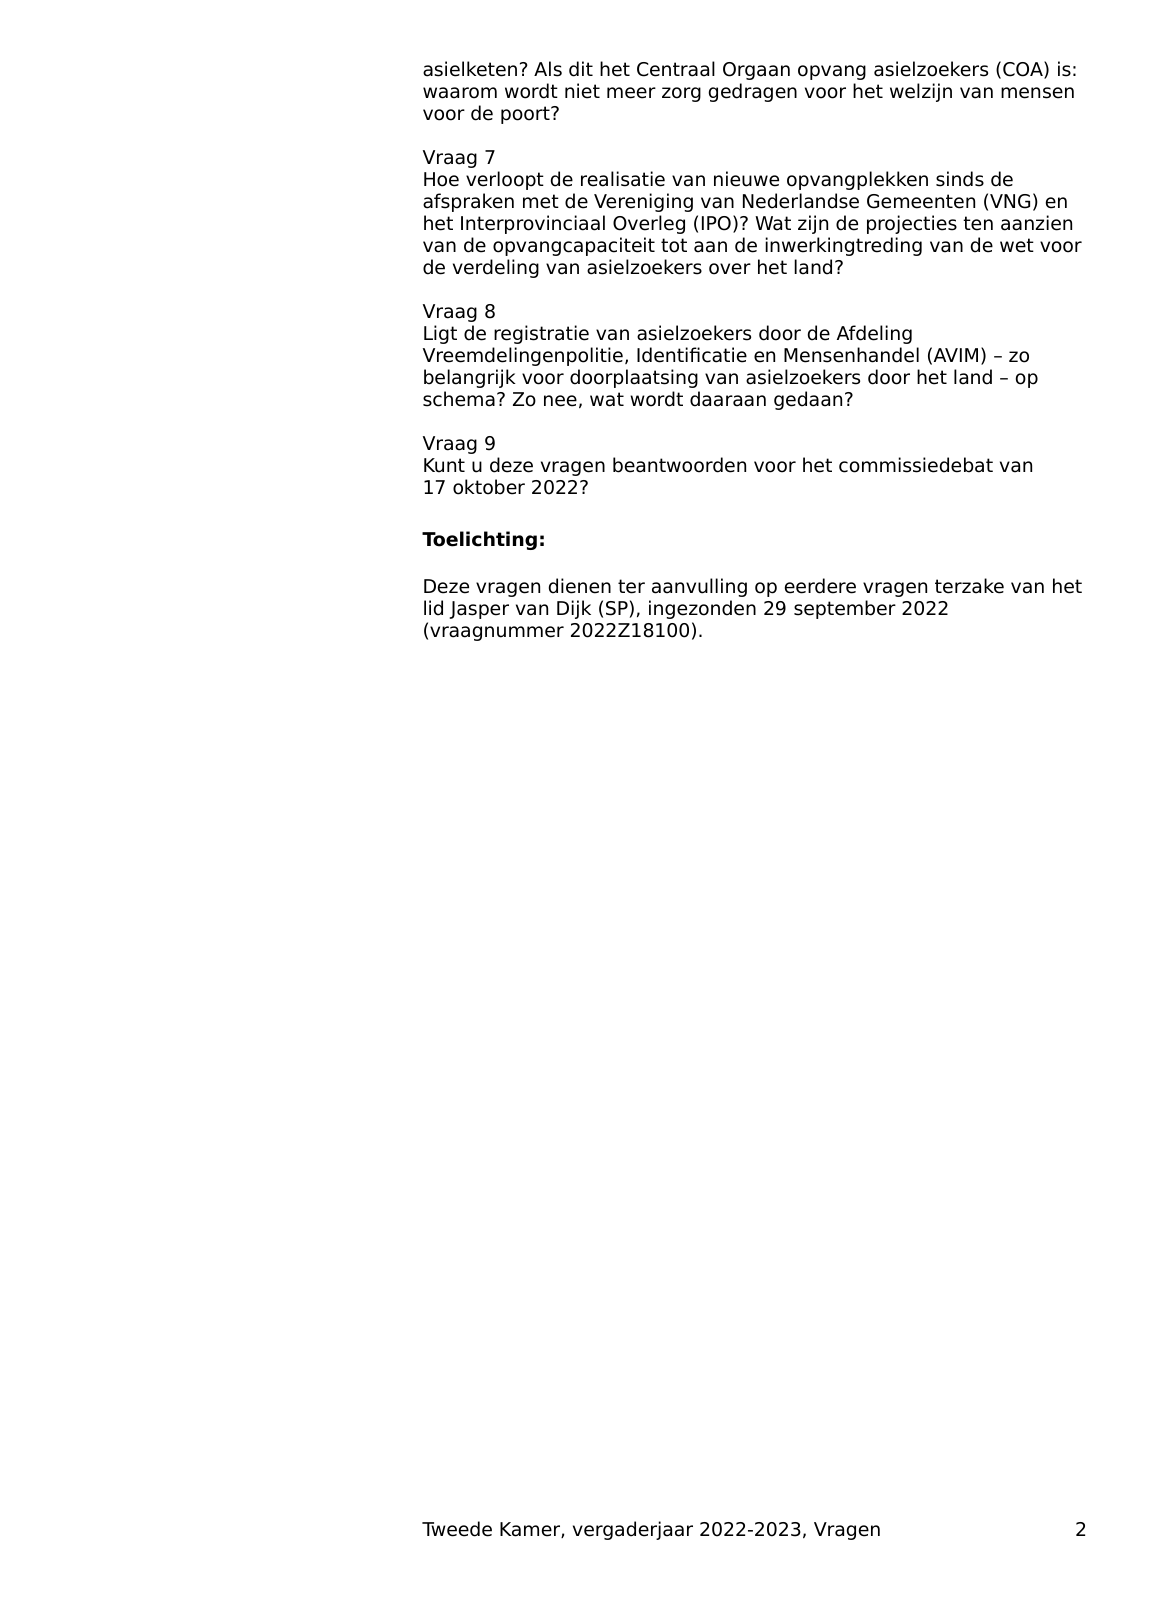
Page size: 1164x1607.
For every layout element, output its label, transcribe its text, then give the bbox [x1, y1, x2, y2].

subtitle Toelichting: [422, 529, 1087, 551]
text Vraag 9 [422, 433, 1087, 455]
text Kunt u deze vragen beantwoorden voor het commissiedebat van 17 oktober 2022? [422, 455, 1087, 499]
text Vraag 8 [422, 301, 1087, 323]
text Hoe verloopt de realisatie van nieuwe opvangplekken sinds de afspraken met de Vereniging van Nederlandse Gemeenten (VNG) en het Interprovinciaal Overleg (IPO)? Wat zijn de projecties ten aanzien van de opvangcapaciteit tot aan de inwerkingtreding van de wet voor de verdeling van asielzoekers over het land? [422, 169, 1087, 279]
text asielketen? Als dit het Centraal Orgaan opvang asielzoekers (COA) is: waarom wordt niet meer zorg gedragen voor het welzijn van mensen voor de poort? [422, 59, 1087, 125]
text Ligt de registratie van asielzoekers door de Afdeling Vreemdelingenpolitie, Identificatie en Mensenhandel (AVIM) – zo belangrijk voor doorplaatsing van asielzoekers door het land – op schema? Zo nee, wat wordt daaraan gedaan? [422, 323, 1087, 411]
text Vraag 7 [422, 147, 1087, 169]
text Deze vragen dienen ter aanvulling op eerdere vragen terzake van het lid Jasper van Dijk (SP), ingezonden 29 september 2022 (vraagnummer 2022Z18100). [422, 576, 1087, 642]
